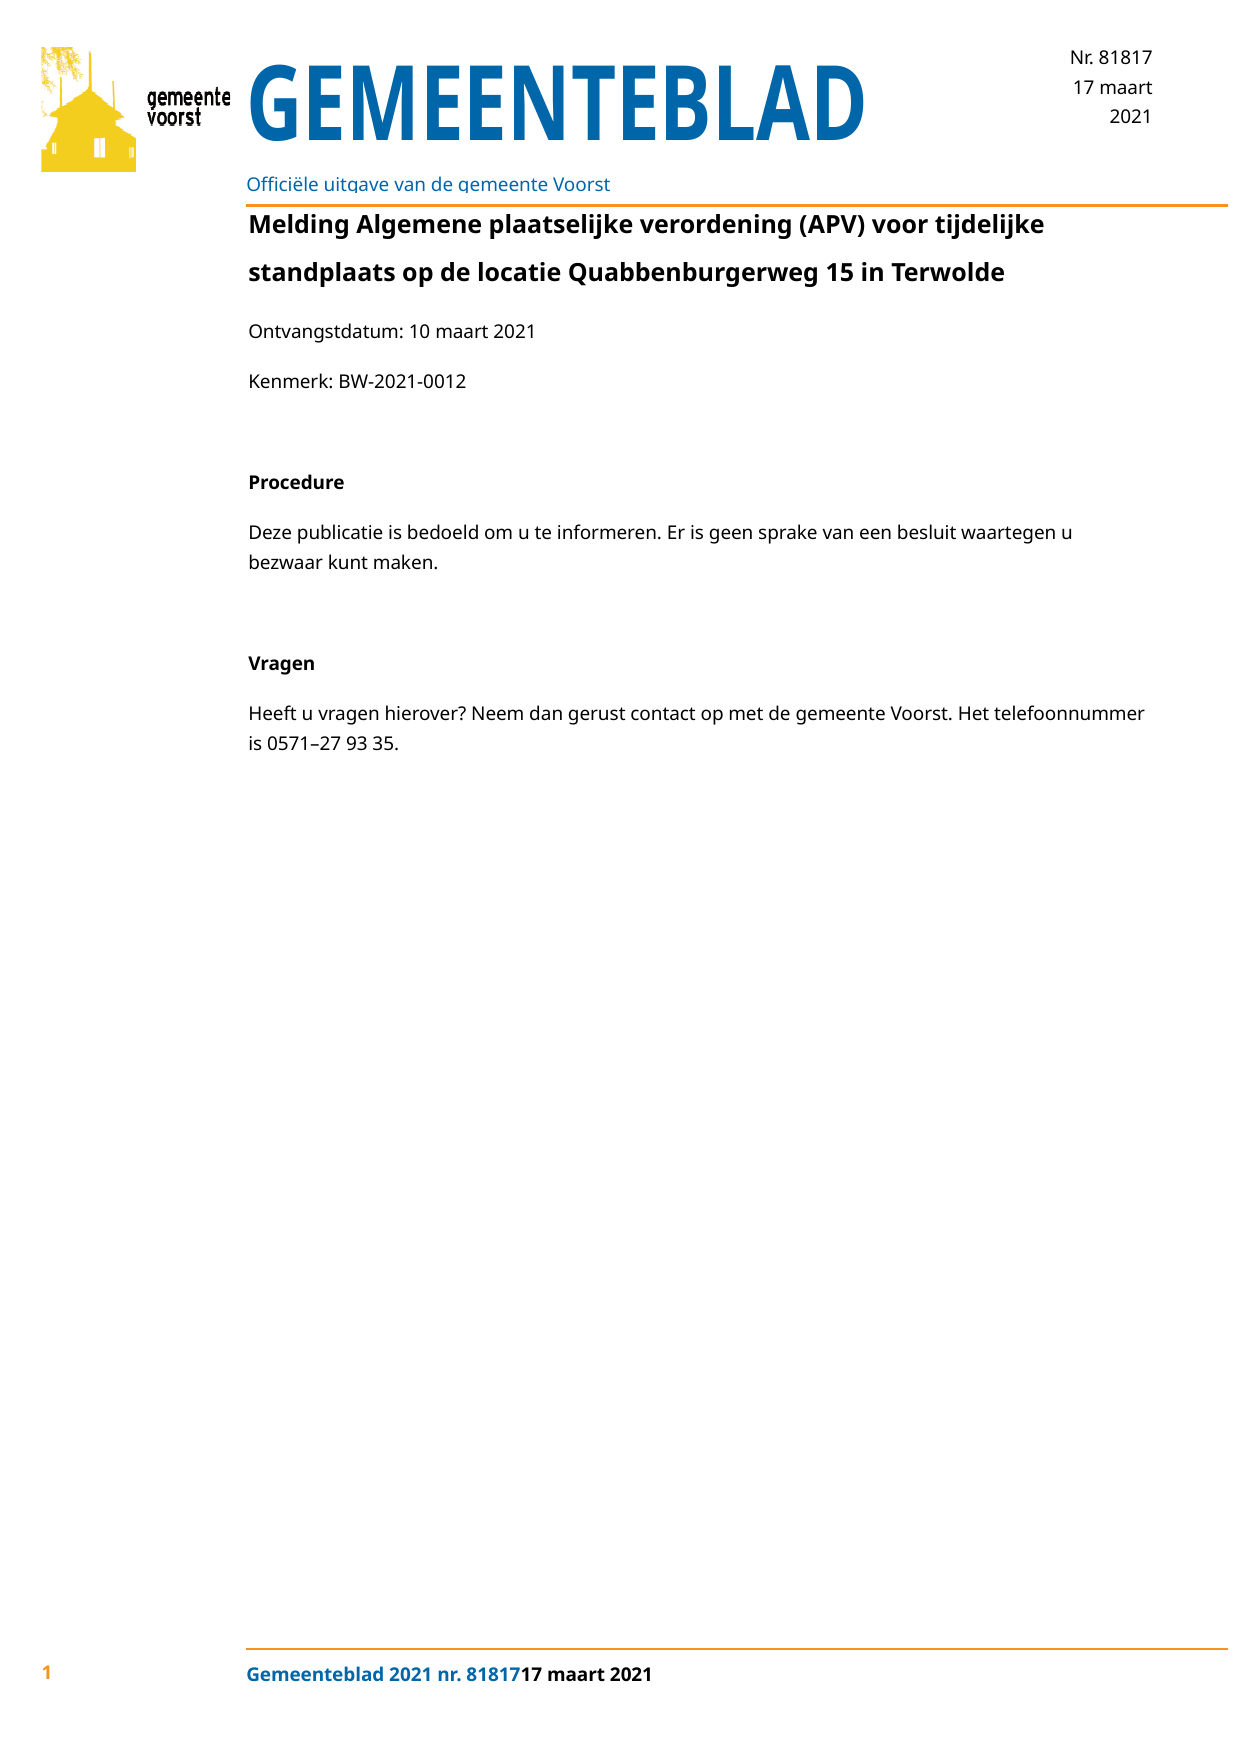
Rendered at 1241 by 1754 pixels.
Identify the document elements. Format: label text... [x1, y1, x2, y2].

text Procedure [248, 469, 1152, 495]
text Heeft u vragen hierover? Neem dan gerust contact op met de gemeente Voorst. Het telefoonnummer is 0571–27 93 35. [248, 700, 1152, 756]
picture [41, 47, 231, 172]
text Deze publicatie is bedoeld om u te informeren. Er is geen sprake van een besluit waartegen u bezwaar kunt maken. [248, 519, 1152, 575]
text Melding Algemene plaatselijke verordening (APV) voor tijdelijke standplaats op de locatie Quabbenburgerweg 15 in Terwolde [248, 207, 1152, 288]
text Kenmerk: BW-2021-0012 [248, 368, 1152, 394]
text Ontvangstdatum: 10 maart 2021 [248, 318, 1152, 344]
text Vragen [248, 650, 1152, 676]
